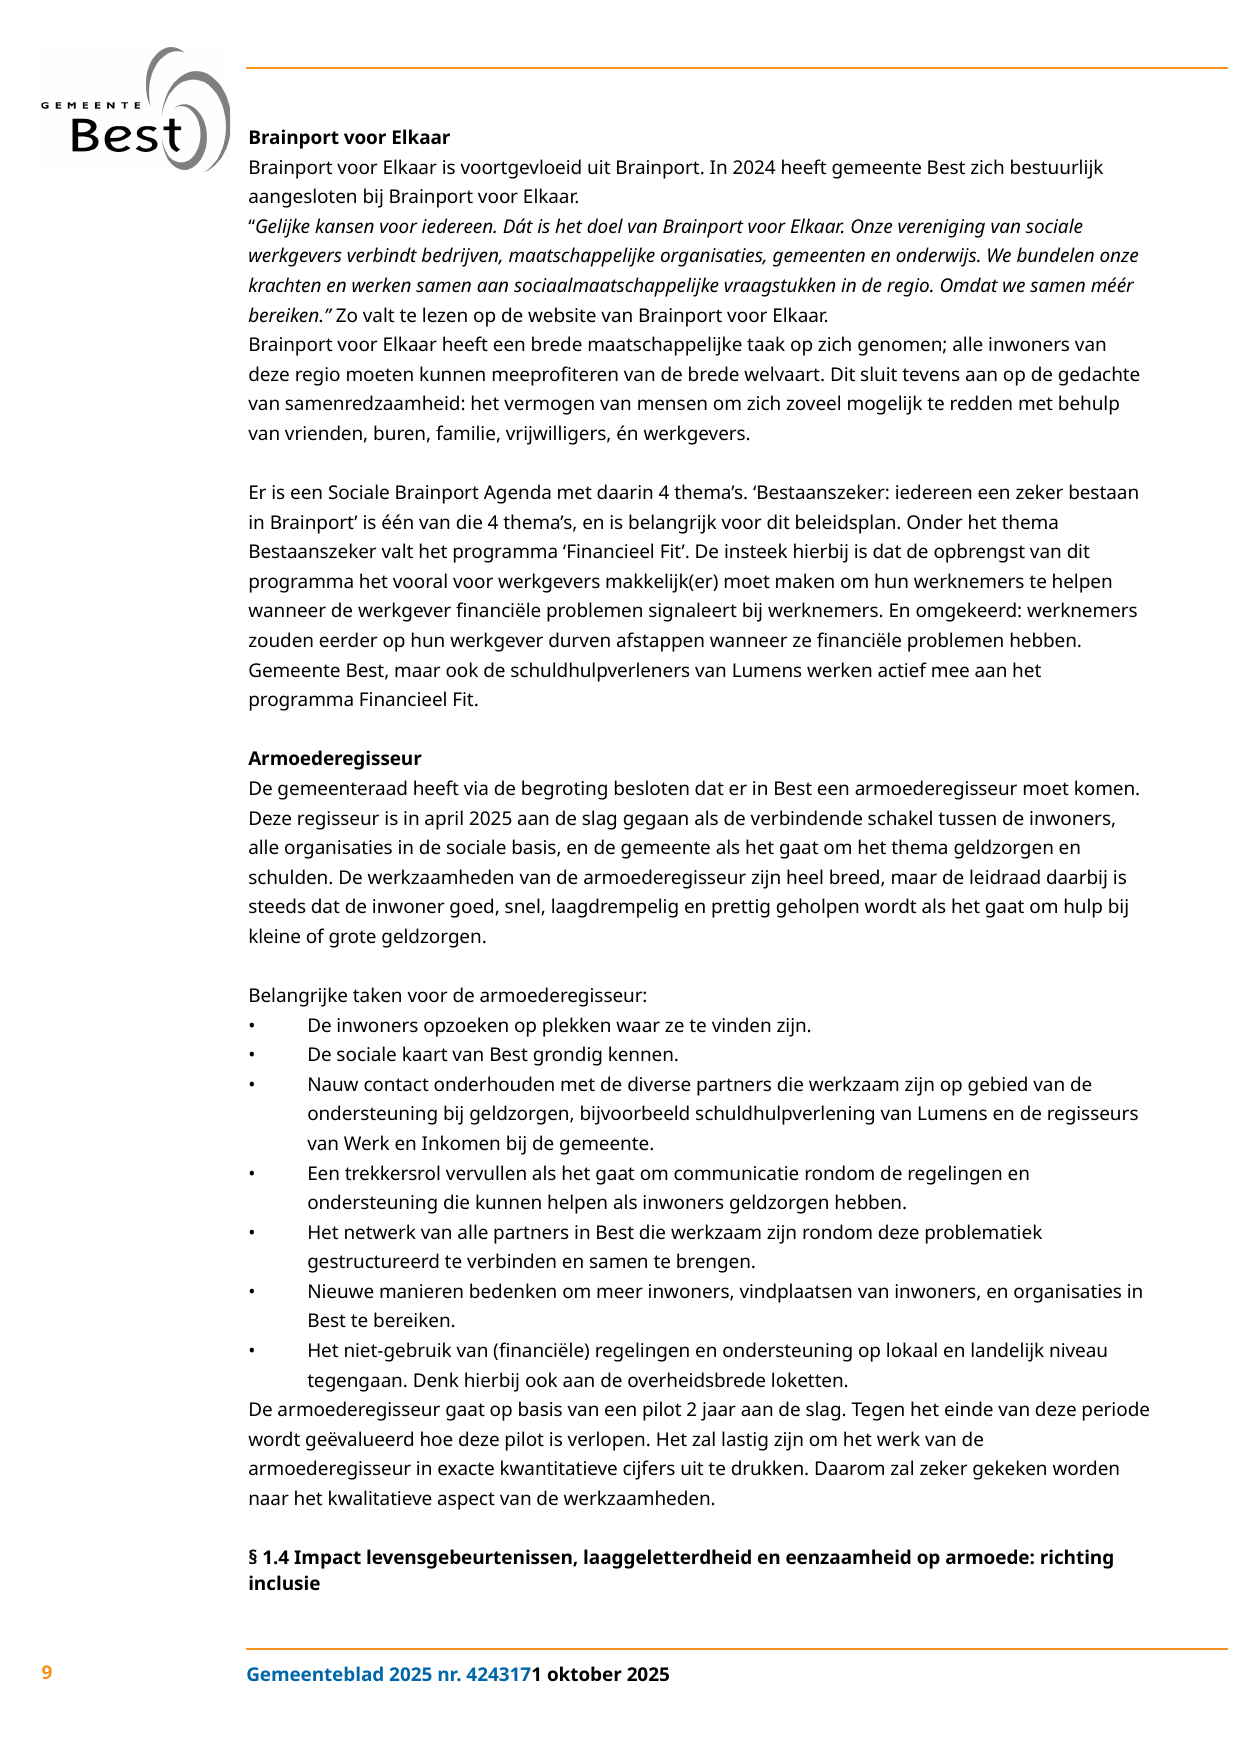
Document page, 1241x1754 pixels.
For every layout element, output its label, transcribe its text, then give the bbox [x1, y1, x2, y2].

text Belangrijke taken voor de armoederegisseur: [248, 982, 1152, 1008]
list De sociale kaart van Best grondig kennen. [248, 1041, 1152, 1067]
list Nauw contact onderhouden met de diverse partners die werkzaam zijn op gebied van de ondersteuning bij geldzorgen, bijvoorbeeld schuldhulpverlening van Lumens en de regisseurs van Werk en Inkomen bij de gemeente. [248, 1071, 1152, 1156]
text De armoederegisseur gaat op basis van een pilot 2 jaar aan de slag. Tegen het einde van deze periode wordt geëvalueerd hoe deze pilot is verlopen. Het zal lastig zijn om het werk van de armoederegisseur in exacte kwantitatieve cijfers uit te drukken. Daarom zal zeker gekeken worden naar het kwalitatieve aspect van de werkzaamheden. [248, 1396, 1152, 1511]
text Brainport voor Elkaar heeft een brede maatschappelijke taak op zich genomen; alle inwoners van deze regio moeten kunnen meeprofiteren van de brede welvaart. Dit sluit tevens aan op de gedachte van samenredzaamheid: het vermogen van mensen om zich zoveel mogelijk te redden met behulp van vrienden, buren, familie, vrijwilligers, én werkgevers. [248, 331, 1152, 446]
list Het netwerk van alle partners in Best die werkzaam zijn rondom deze problematiek gestructureerd te verbinden en samen te brengen. [248, 1219, 1152, 1274]
list De inwoners opzoeken op plekken waar ze te vinden zijn. [248, 1012, 1152, 1038]
text Armoederegisseur [248, 746, 1152, 771]
text Brainport voor Elkaar [248, 124, 1152, 150]
text Er is een Sociale Brainport Agenda met daarin 4 thema’s. ‘Bestaanszeker: iedereen een zeker bestaan in Brainport’ is één van die 4 thema’s, en is belangrijk voor dit beleidsplan. Onder het thema Bestaanszeker valt het programma ‘Financieel Fit’. De insteek hierbij is dat de opbrengst van dit programma het vooral voor werkgevers makkelijk(er) moet maken om hun werknemers te helpen wanneer de werkgever financiële problemen signaleert bij werknemers. En omgekeerd: werknemers zouden eerder op hun werkgever durven afstappen wanneer ze financiële problemen hebben. Gemeente Best, maar ook de schuldhulpverleners van Lumens werken actief mee aan het programma Financieel Fit. [248, 479, 1152, 712]
text De gemeenteraad heeft via de begroting besloten dat er in Best een armoederegisseur moet komen. Deze regisseur is in april 2025 aan de slag gegaan als de verbindende schakel tussen de inwoners, alle organisaties in de sociale basis, en de gemeente als het gaat om het thema geldzorgen en schulden. De werkzaamheden van de armoederegisseur zijn heel breed, maar de leidraad daarbij is steeds dat de inwoner goed, snel, laagdrempelig en prettig geholpen wordt als het gaat om hulp bij kleine of grote geldzorgen. [248, 775, 1152, 949]
text “Gelijke kansen voor iedereen. Dát is het doel van Brainport voor Elkaar. Onze vereniging van sociale werkgevers verbindt bedrijven, maatschappelijke organisaties, gemeenten en onderwijs. We bundelen onze krachten en werken samen aan sociaalmaatschappelijke vraagstukken in de regio. Omdat we samen méér bereiken.” Zo valt te lezen op de website van Brainport voor Elkaar. [248, 213, 1152, 328]
list Nieuwe manieren bedenken om meer inwoners, vindplaatsen van inwoners, en organisaties in Best te bereiken. [248, 1278, 1152, 1333]
text Brainport voor Elkaar is voortgevloeid uit Brainport. In 2024 heeft gemeente Best zich bestuurlijk aangesloten bij Brainport voor Elkaar. [248, 154, 1152, 209]
list Een trekkersrol vervullen als het gaat om communicatie rondom de regelingen en ondersteuning die kunnen helpen als inwoners geldzorgen hebben. [248, 1160, 1152, 1215]
text § 1.4 Impact levensgebeurtenissen, laaggeletterdheid en eenzaamheid op armoede: richting inclusie [248, 1544, 1152, 1596]
picture [41, 47, 231, 172]
list Het niet-gebruik van (financiële) regelingen en ondersteuning op lokaal en landelijk niveau tegengaan. Denk hierbij ook aan de overheidsbrede loketten. [248, 1337, 1152, 1393]
